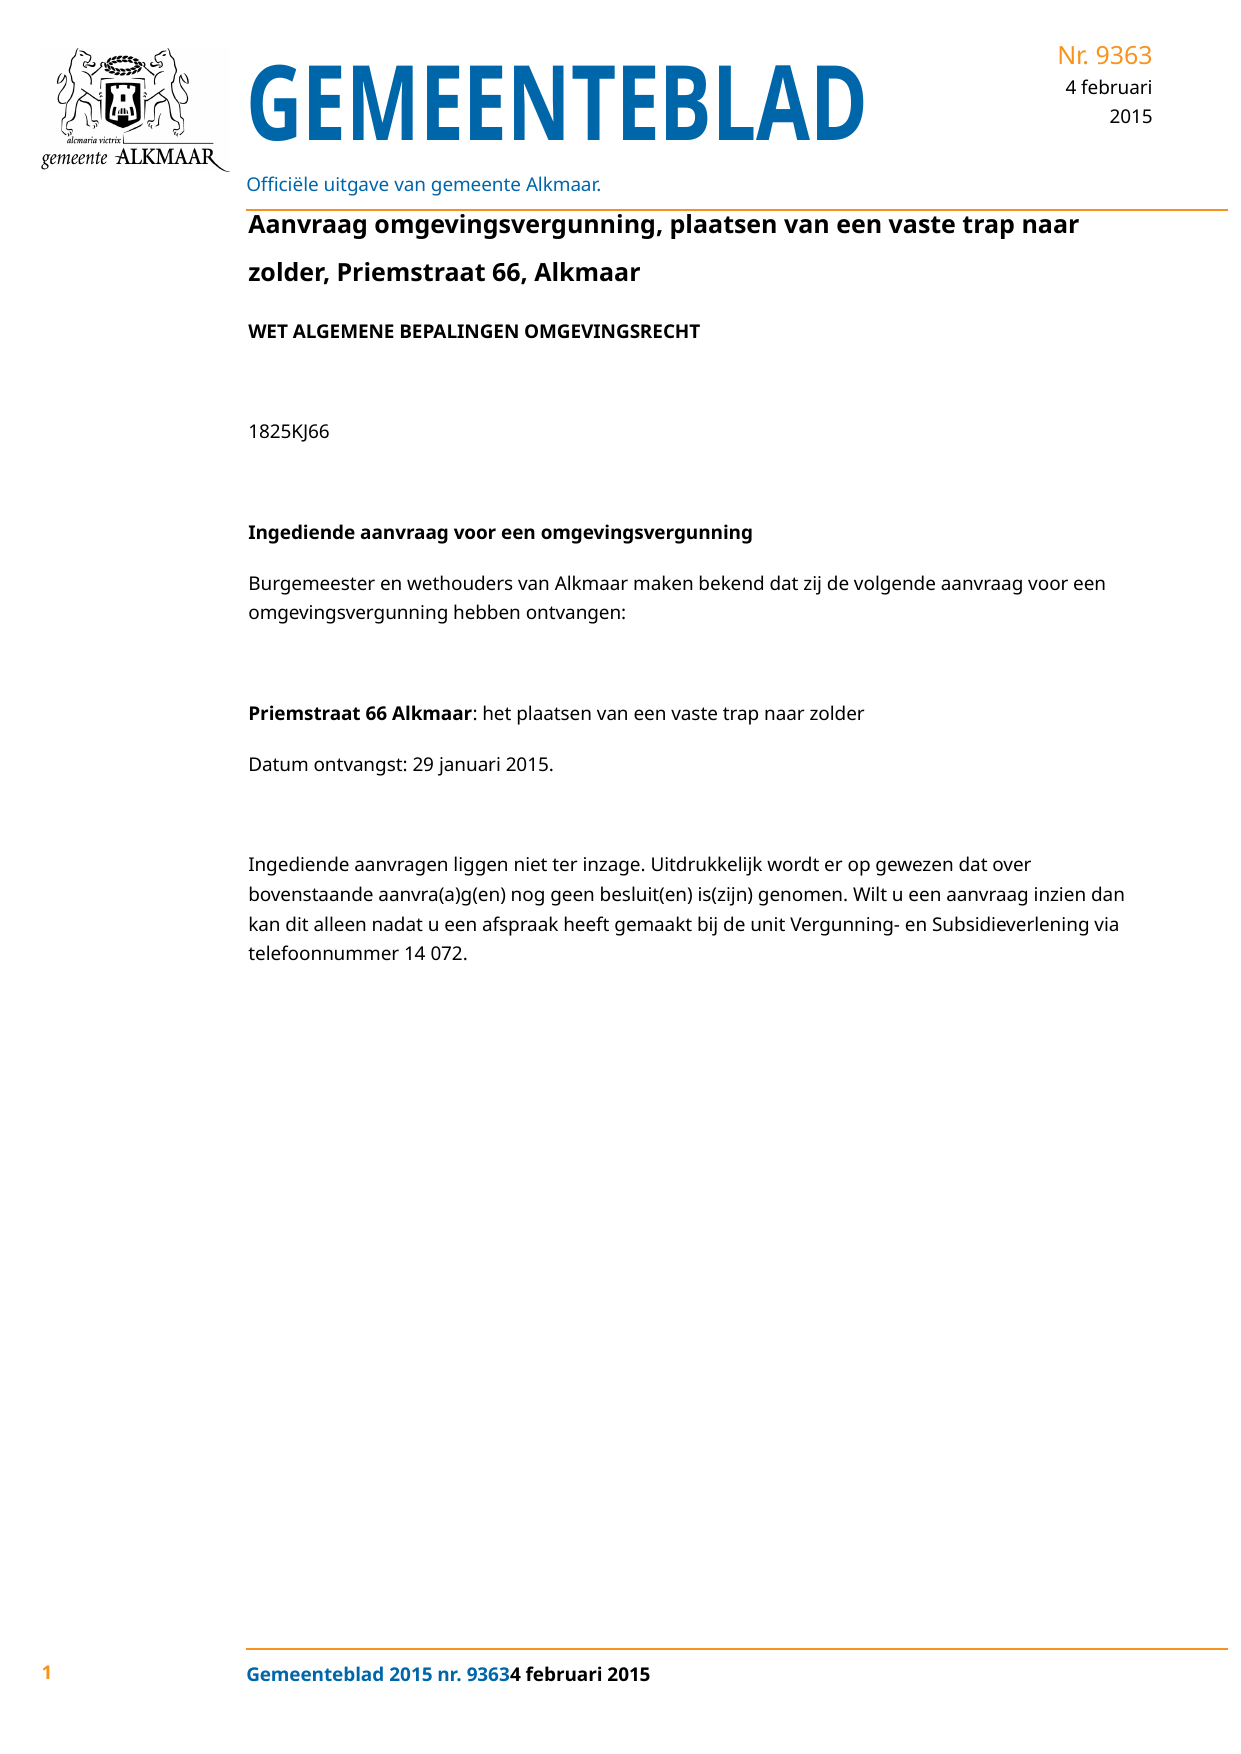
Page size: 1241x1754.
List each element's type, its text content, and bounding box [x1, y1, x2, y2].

text Datum ontvangst: 29 januari 2015. [248, 751, 1152, 777]
text 1825KJ66 [248, 419, 1152, 444]
text Priemstraat 66 Alkmaar: het plaatsen van een vaste trap naar zolder [248, 700, 1152, 726]
text Ingediende aanvragen liggen niet ter inzage. Uitdrukkelijk wordt er op gewezen dat over bovenstaande aanvra(a)g(en) nog geen besluit(en) is(zijn) genomen. Wilt u een aanvraag inzien dan kan dit alleen nadat u een afspraak heeft gemaakt bij de unit Vergunning- en Subsidieverlening via telefoonnummer 14 072. [248, 852, 1152, 966]
picture [41, 47, 231, 172]
text Ingediende aanvraag voor een omgevingsvergunning [248, 519, 1152, 545]
text Burgemeester en wethouders van Alkmaar maken bekend dat zij de volgende aanvraag voor een omgevingsvergunning hebben ontvangen: [248, 570, 1152, 625]
text WET ALGEMENE BEPALINGEN OMGEVINGSRECHT [248, 318, 1152, 344]
text Aanvraag omgevingsvergunning, plaatsen van een vaste trap naar zolder, Priemstraat 66, Alkmaar [248, 211, 1152, 288]
